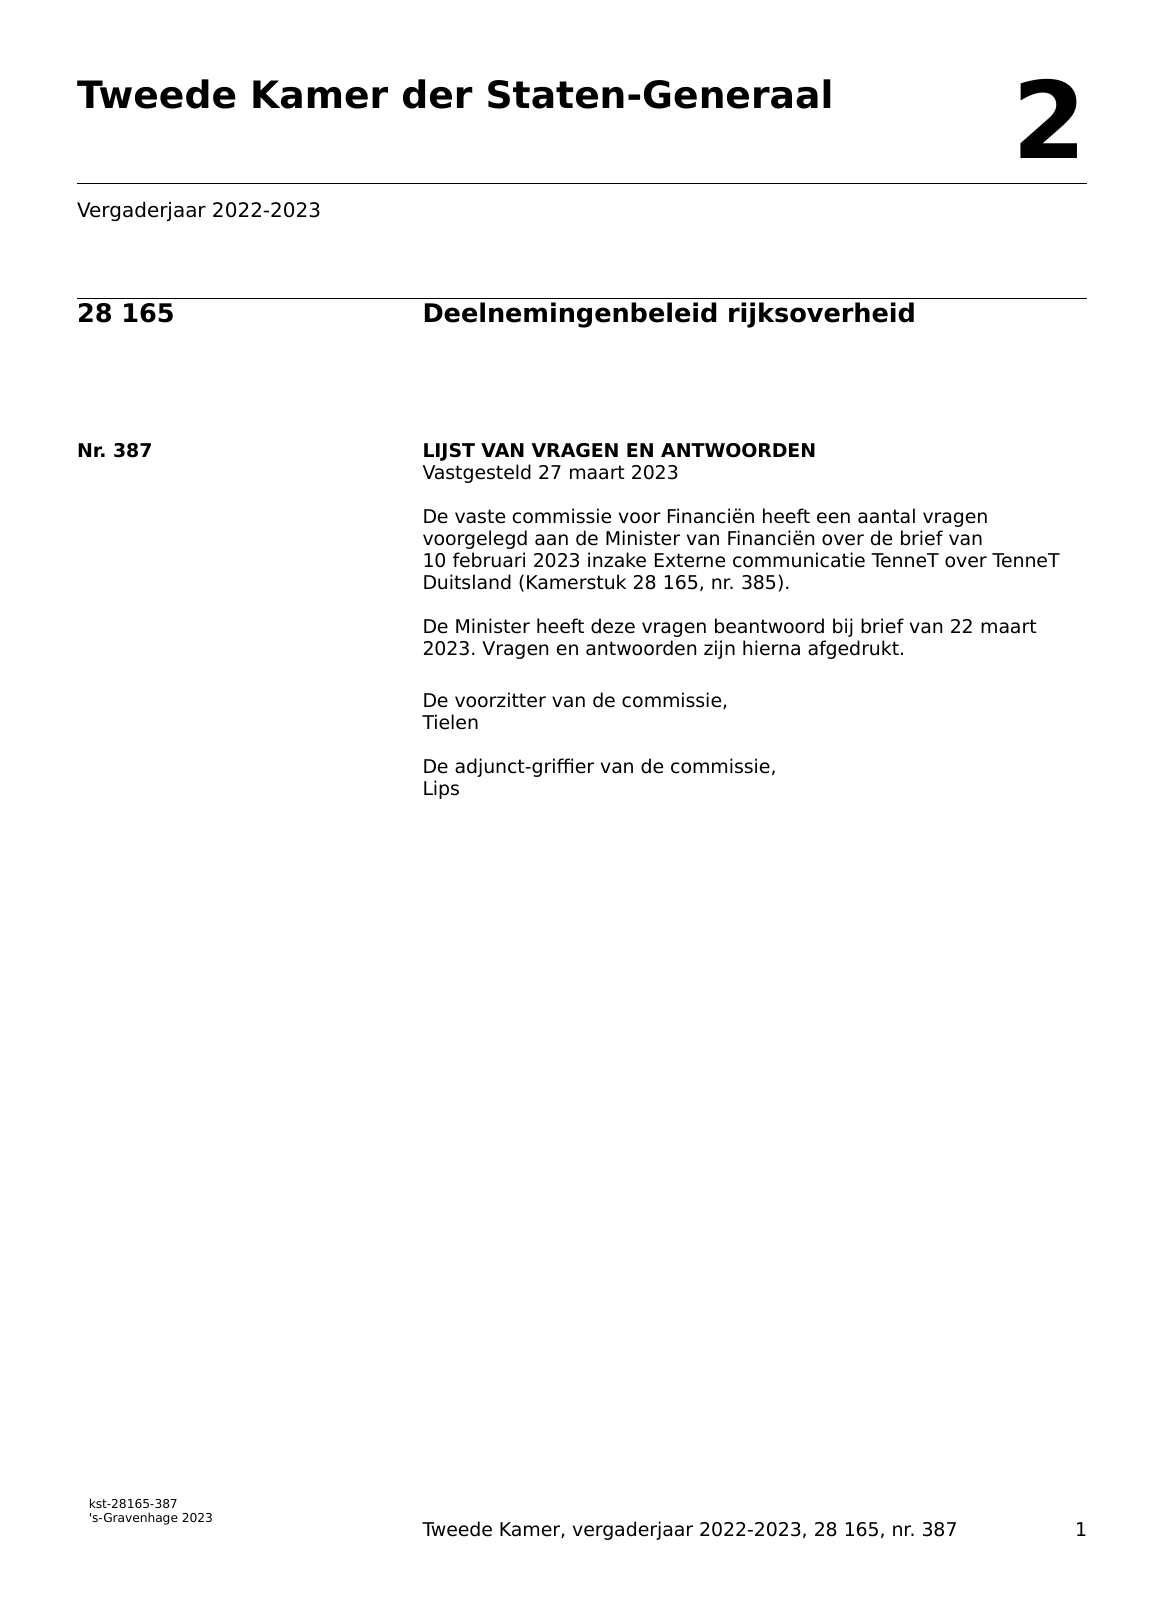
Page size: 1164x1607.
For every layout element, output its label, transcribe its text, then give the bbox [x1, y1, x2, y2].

text 's-Gravenhage 2023 [88, 1511, 323, 1525]
table_cell Vergaderjaar 2022-2023 [77, 184, 1087, 298]
text De vaste commissie voor Financiën heeft een aantal vragen voorgelegd aan de Minister van Financiën over de brief van 10 februari 2023 inzake Externe communicatie TenneT over TenneT Duitsland (Kamerstuk 28 165, nr. 385). [422, 506, 1087, 594]
text kst-28165-387 [88, 1497, 323, 1511]
text De voorzitter van de commissie, Tielen [422, 690, 1087, 734]
subtitle Nr. 387 LIJST VAN VRAGEN EN ANTWOORDEN [77, 440, 1087, 462]
table_header 2 [886, 59, 1087, 183]
text De Minister heeft deze vragen beantwoord bij brief van 22 maart 2023. Vragen en antwoorden zijn hierna afgedrukt. [422, 616, 1087, 660]
table_header Tweede Kamer der Staten-Generaal [77, 59, 886, 183]
text De adjunct-griffier van de commissie, Lips [422, 756, 1087, 800]
text Vastgesteld 27 maart 2023 [422, 462, 1087, 484]
subtitle 28 165 Deelnemingenbeleid rijksoverheid [77, 299, 1087, 329]
